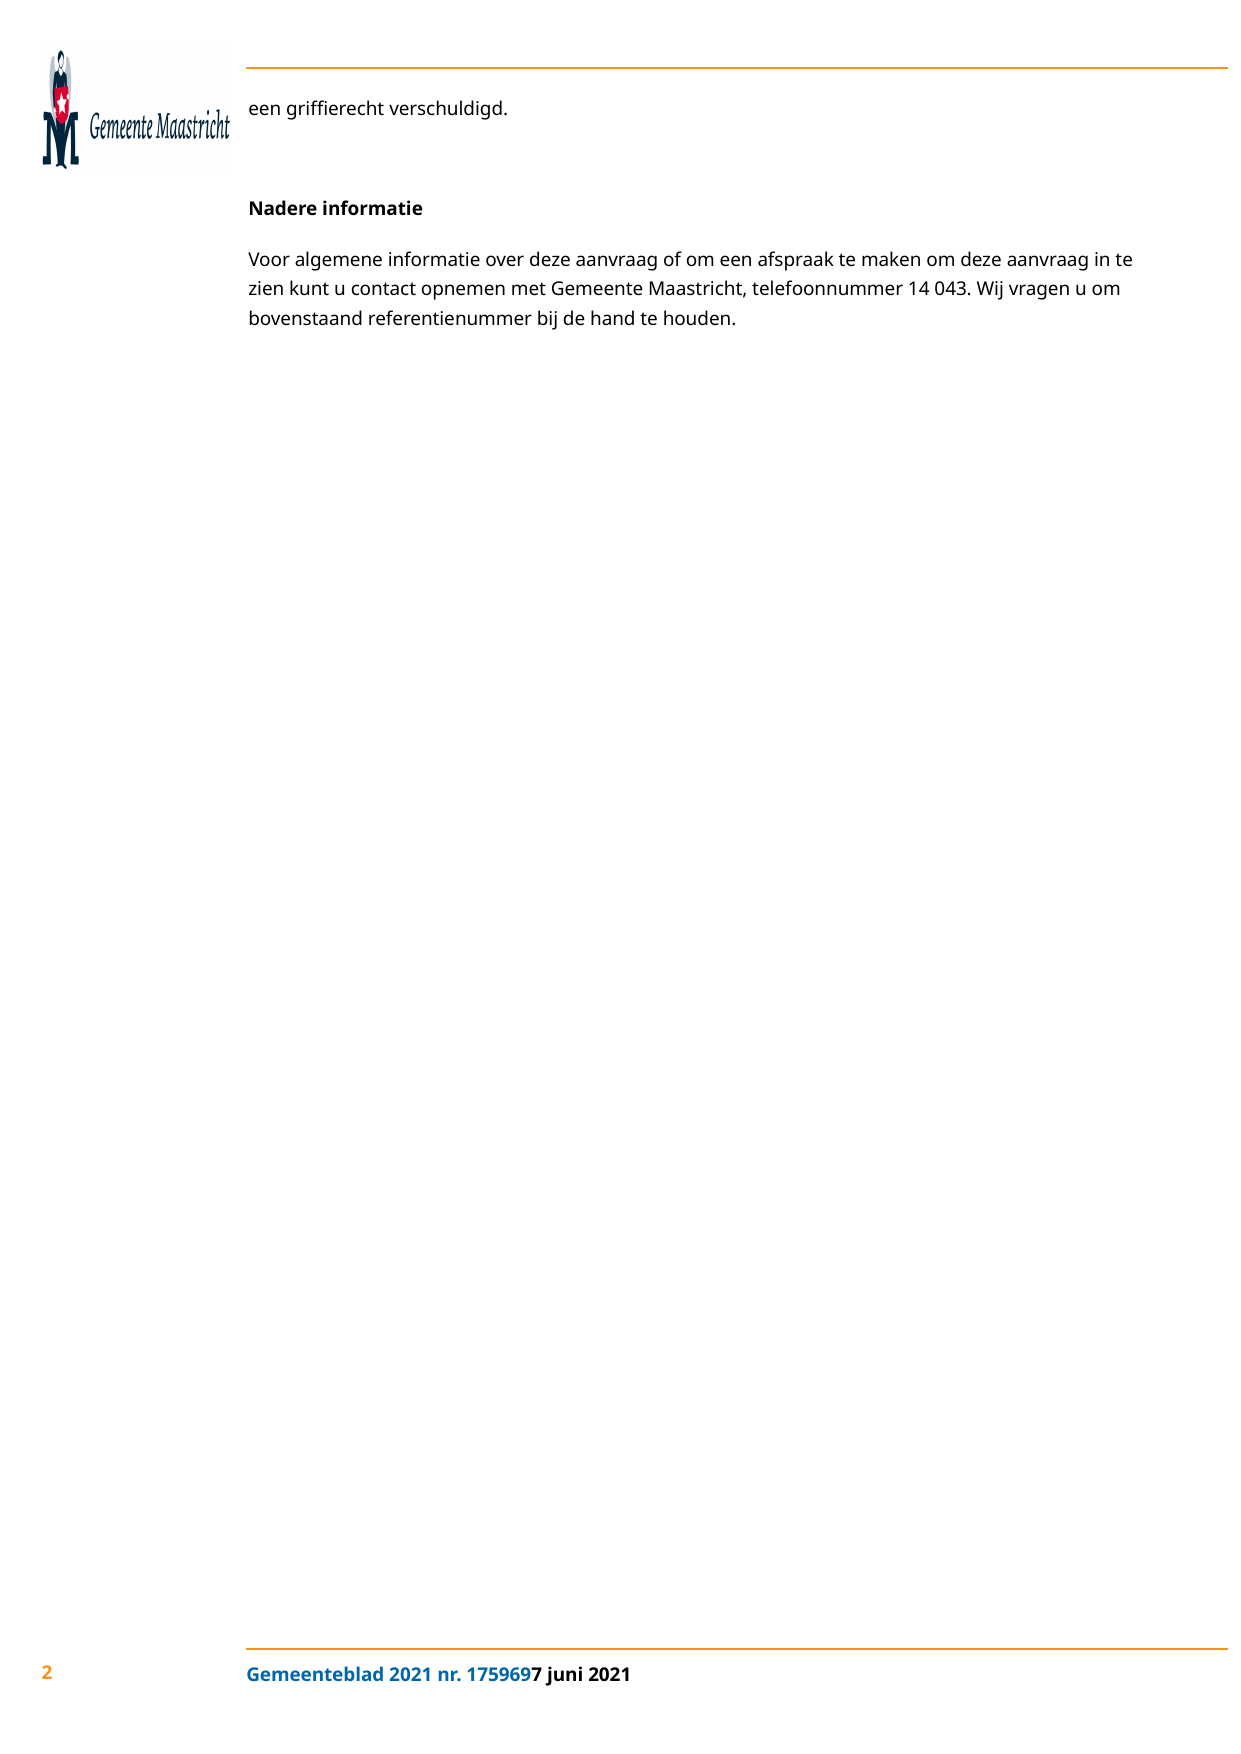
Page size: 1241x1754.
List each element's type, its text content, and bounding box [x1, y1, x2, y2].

text een griffierecht verschuldigd. [248, 95, 1152, 121]
text Voor algemene informatie over deze aanvraag of om een afspraak te maken om deze aanvraag in te zien kunt u contact opnemen met Gemeente Maastricht, telefoonnummer 14 043. Wij vragen u om bovenstaand referentienummer bij de hand te houden. [248, 246, 1152, 331]
picture [41, 47, 231, 172]
text Nadere informatie [248, 196, 1152, 221]
